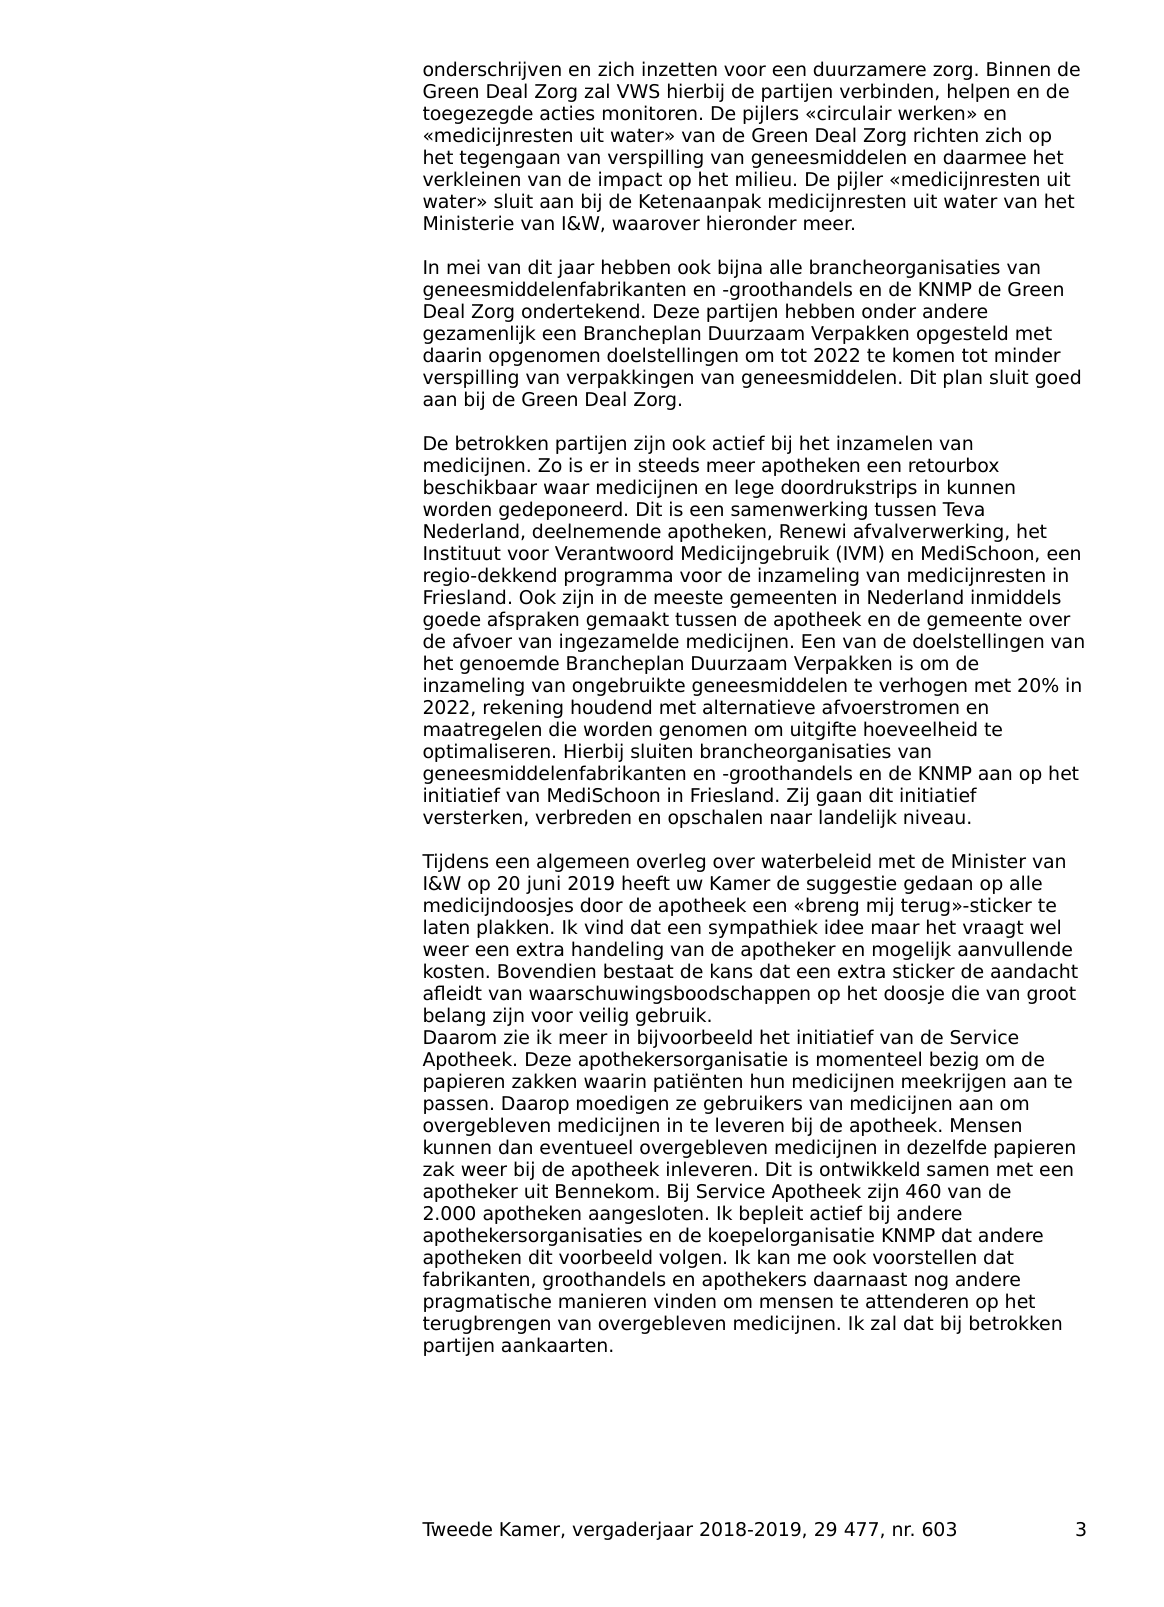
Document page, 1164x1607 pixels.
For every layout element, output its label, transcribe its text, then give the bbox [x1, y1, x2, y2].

text Tijdens een algemeen overleg over waterbeleid met de Minister van I&W op 20 juni 2019 heeft uw Kamer de suggestie gedaan op alle medicijndoosjes door de apotheek een «breng mij terug»-sticker te laten plakken. Ik vind dat een sympathiek idee maar het vraagt wel weer een extra handeling van de apotheker en mogelijk aanvullende kosten. Bovendien bestaat de kans dat een extra sticker de aandacht afleidt van waarschuwingsboodschappen op het doosje die van groot belang zijn voor veilig gebruik. [422, 851, 1087, 1027]
text In mei van dit jaar hebben ook bijna alle brancheorganisaties van geneesmiddelenfabrikanten en -groothandels en de KNMP de Green Deal Zorg ondertekend. Deze partijen hebben onder andere gezamenlijk een Brancheplan Duurzaam Verpakken opgesteld met daarin opgenomen doelstellingen om tot 2022 te komen tot minder verspilling van verpakkingen van geneesmiddelen. Dit plan sluit goed aan bij de Green Deal Zorg. [422, 257, 1087, 411]
text onderschrijven en zich inzetten voor een duurzamere zorg. Binnen de Green Deal Zorg zal VWS hierbij de partijen verbinden, helpen en de toegezegde acties monitoren. De pijlers «circulair werken» en «medicijnresten uit water» van de Green Deal Zorg richten zich op het tegengaan van verspilling van geneesmiddelen en daarmee het verkleinen van de impact op het milieu. De pijler «medicijnresten uit water» sluit aan bij de Ketenaanpak medicijnresten uit water van het Ministerie van I&W, waarover hieronder meer. [422, 59, 1087, 235]
text De betrokken partijen zijn ook actief bij het inzamelen van medicijnen. Zo is er in steeds meer apotheken een retourbox beschikbaar waar medicijnen en lege doordrukstrips in kunnen worden gedeponeerd. Dit is een samenwerking tussen Teva Nederland, deelnemende apotheken, Renewi afvalverwerking, het Instituut voor Verantwoord Medicijngebruik (IVM) en MediSchoon, een regio-dekkend programma voor de inzameling van medicijnresten in Friesland. Ook zijn in de meeste gemeenten in Nederland inmiddels goede afspraken gemaakt tussen de apotheek en de gemeente over de afvoer van ingezamelde medicijnen. Een van de doelstellingen van het genoemde Brancheplan Duurzaam Verpakken is om de inzameling van ongebruikte geneesmiddelen te verhogen met 20% in 2022, rekening houdend met alternatieve afvoerstromen en maatregelen die worden genomen om uitgifte hoeveelheid te optimaliseren. Hierbij sluiten brancheorganisaties van geneesmiddelenfabrikanten en -groothandels en de KNMP aan op het initiatief van MediSchoon in Friesland. Zij gaan dit initiatief versterken, verbreden en opschalen naar landelijk niveau. [422, 433, 1087, 829]
text Daarom zie ik meer in bijvoorbeeld het initiatief van de Service Apotheek. Deze apothekersorganisatie is momenteel bezig om de papieren zakken waarin patiënten hun medicijnen meekrijgen aan te passen. Daarop moedigen ze gebruikers van medicijnen aan om overgebleven medicijnen in te leveren bij de apotheek. Mensen kunnen dan eventueel overgebleven medicijnen in dezelfde papieren zak weer bij de apotheek inleveren. Dit is ontwikkeld samen met een apotheker uit Bennekom. Bij Service Apotheek zijn 460 van de 2.000 apotheken aangesloten. Ik bepleit actief bij andere apothekersorganisaties en de koepelorganisatie KNMP dat andere apotheken dit voorbeeld volgen. Ik kan me ook voorstellen dat fabrikanten, groothandels en apothekers daarnaast nog andere pragmatische manieren vinden om mensen te attenderen op het terugbrengen van overgebleven medicijnen. Ik zal dat bij betrokken partijen aankaarten. [422, 1027, 1087, 1356]
